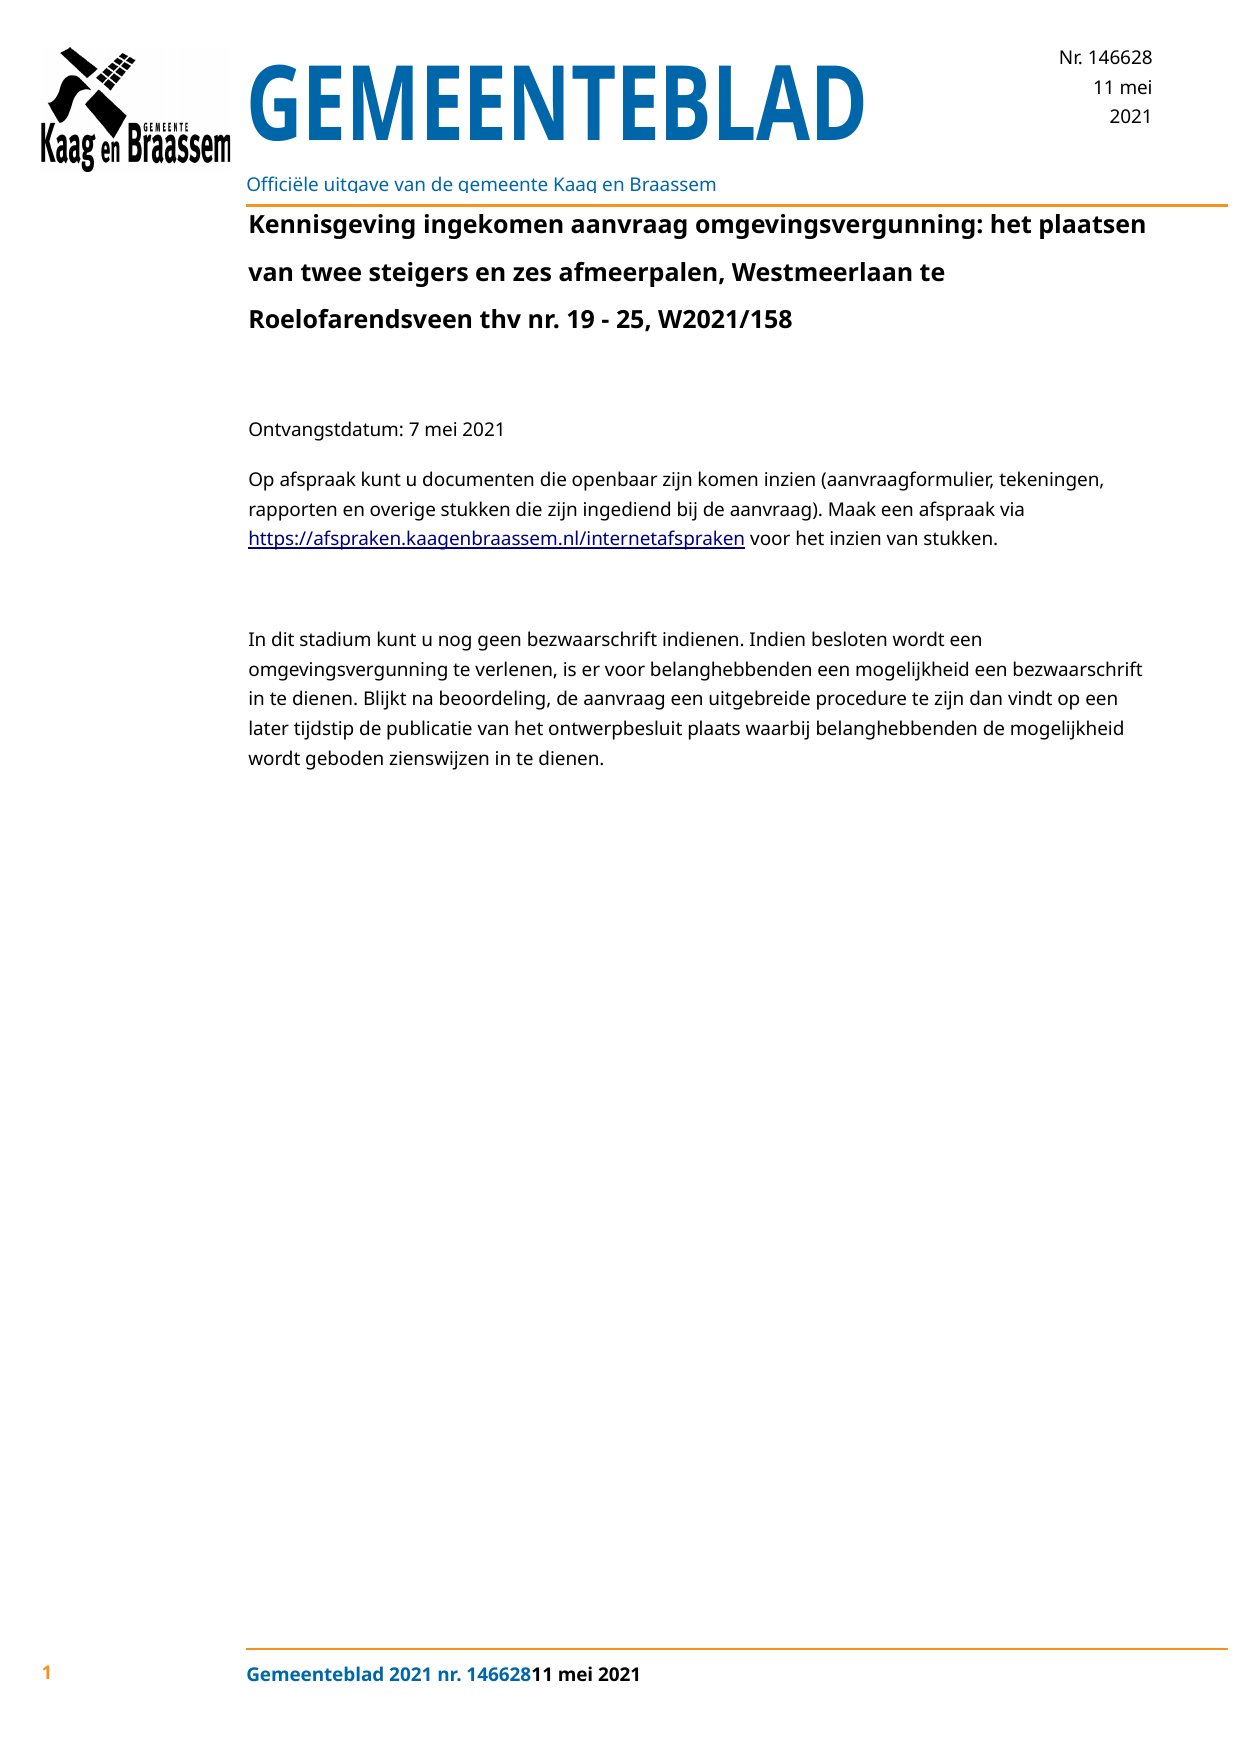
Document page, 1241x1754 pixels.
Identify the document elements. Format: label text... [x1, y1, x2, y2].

text In dit stadium kunt u nog geen bezwaarschrift indienen. Indien besloten wordt een omgevingsvergunning te verlenen, is er voor belanghebbenden een mogelijkheid een bezwaarschrift in te dienen. Blijkt na beoordeling, de aanvraag een uitgebreide procedure te zijn dan vindt op een later tijdstip de publicatie van het ontwerpbesluit plaats waarbij belanghebbenden de mogelijkheid wordt geboden zienswijzen in te dienen. [248, 626, 1152, 770]
text Kennisgeving ingekomen aanvraag omgevingsvergunning: het plaatsen van twee steigers en zes afmeerpalen, Westmeerlaan te Roelofarendsveen thv nr. 19 - 25, W2021/158 [248, 207, 1152, 336]
picture [41, 47, 231, 172]
text Op afspraak kunt u documenten die openbaar zijn komen inzien (aanvraagformulier, tekeningen, rapporten en overige stukken die zijn ingediend bij de aanvraag). Maak een afspraak via https://afspraken.kaagenbraassem.nl/internetafspraken voor het inzien van stukken. [248, 466, 1152, 551]
text Ontvangstdatum: 7 mei 2021 [248, 416, 1152, 442]
